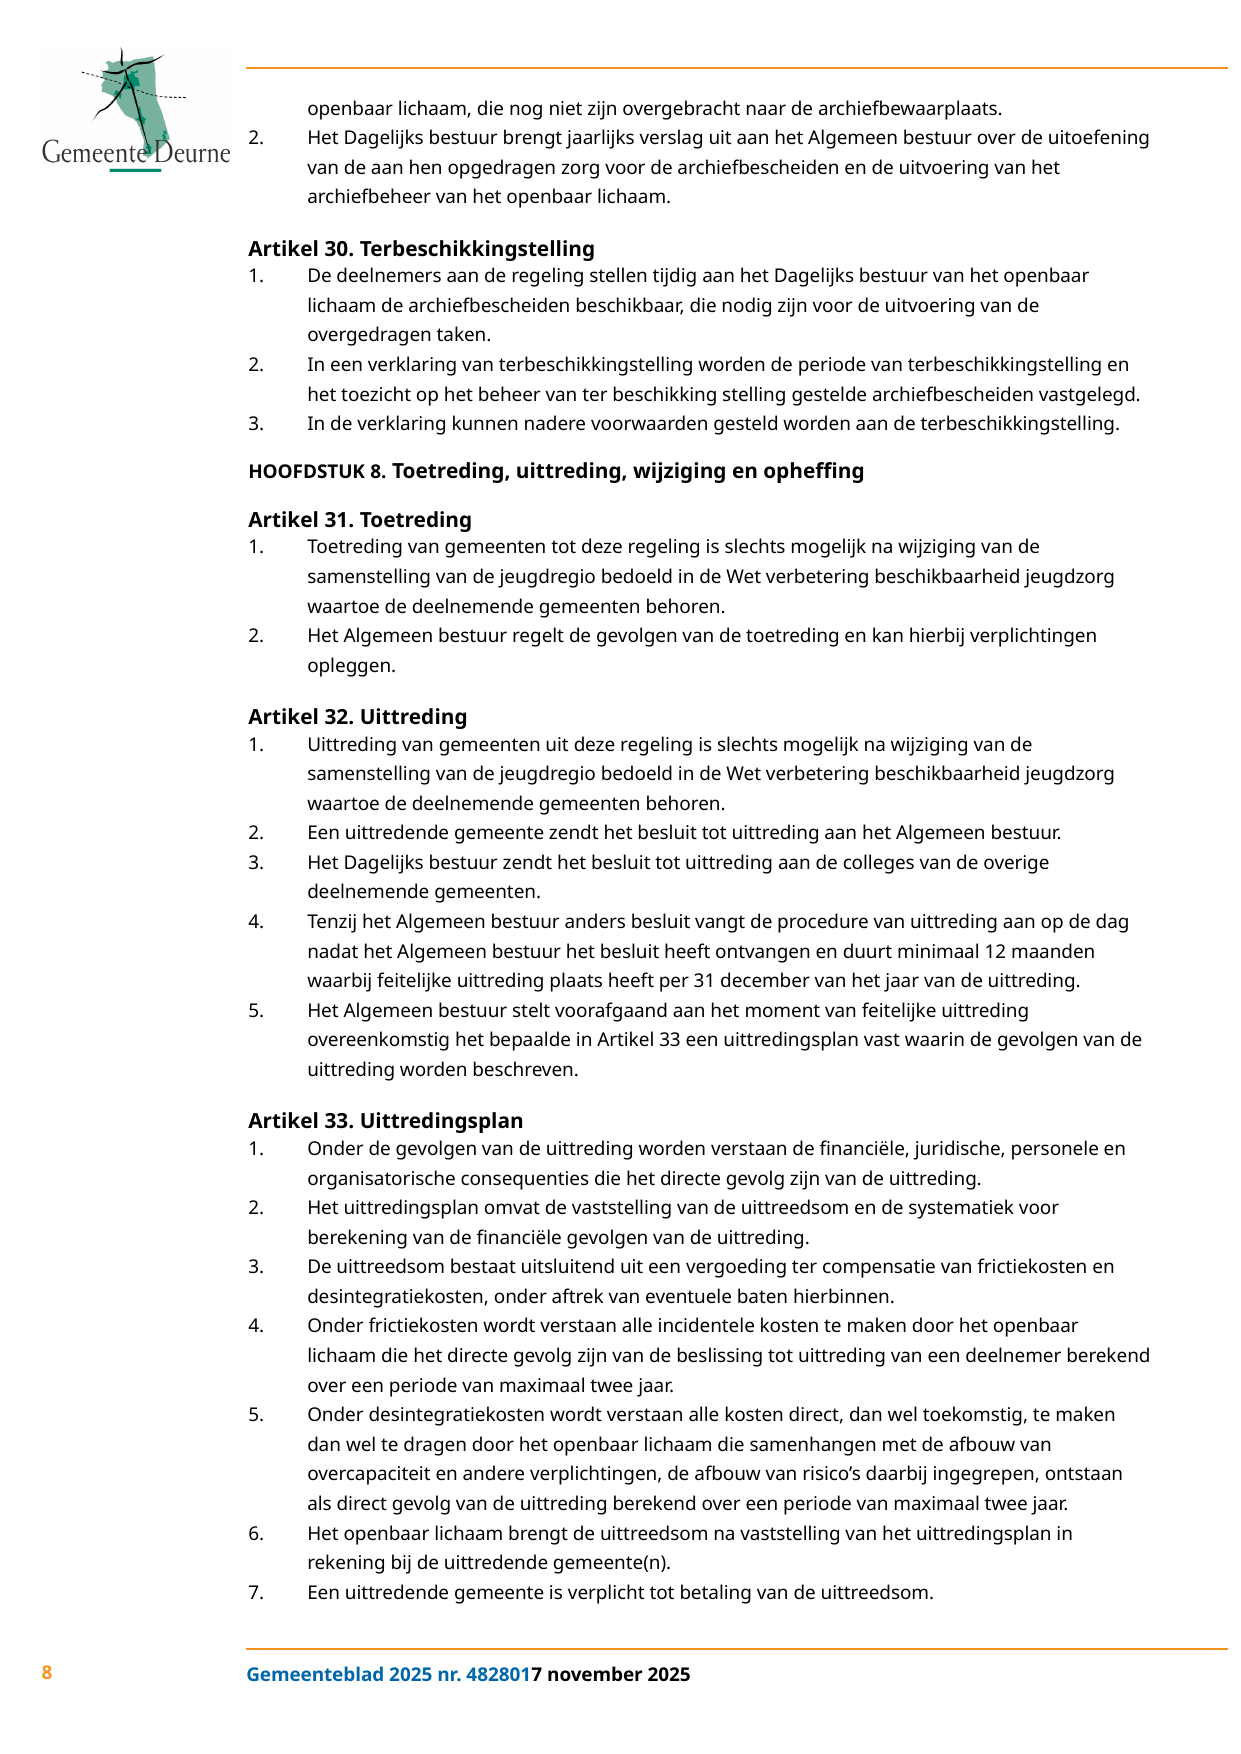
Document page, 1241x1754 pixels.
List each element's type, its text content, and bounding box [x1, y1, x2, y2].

list Onder de gevolgen van de uittreding worden verstaan de financiële, juridische, personele en organisatorische consequenties die het directe gevolg zijn van de uittreding. [248, 1135, 1152, 1190]
list Onder frictiekosten wordt verstaan alle incidentele kosten te maken door het openbaar lichaam die het directe gevolg zijn van de beslissing tot uittreding van een deelnemer berekend over een periode van maximaal twee jaar. [248, 1313, 1152, 1397]
list openbaar lichaam, die nog niet zijn overgebracht naar de archiefbewaarplaats. [248, 95, 1152, 121]
picture [41, 47, 231, 172]
list Onder desintegratiekosten wordt verstaan alle kosten direct, dan wel toekomstig, te maken dan wel te dragen door het openbaar lichaam die samenhangen met de afbouw van overcapaciteit en andere verplichtingen, de afbouw van risico’s daarbij ingegrepen, ontstaan als direct gevolg van de uittreding berekend over een periode van maximaal twee jaar. [248, 1401, 1152, 1516]
list Tenzij het Algemeen bestuur anders besluit vangt de procedure van uittreding aan op de dag nadat het Algemeen bestuur het besluit heeft ontvangen en duurt minimaal 12 maanden waarbij feitelijke uittreding plaats heeft per 31 december van het jaar van de uittreding. [248, 908, 1152, 993]
list De uittreedsom bestaat uitsluitend uit een vergoeding ter compensatie van frictiekosten en desintegratiekosten, onder aftrek van eventuele baten hierbinnen. [248, 1253, 1152, 1309]
list In de verklaring kunnen nadere voorwaarden gesteld worden aan de terbeschikkingstelling. [248, 410, 1152, 436]
list Uittreding van gemeenten uit deze regeling is slechts mogelijk na wijziging van de samenstelling van de jeugdregio bedoeld in de Wet verbetering beschikbaarheid jeugdzorg waartoe de deelnemende gemeenten behoren. [248, 731, 1152, 816]
list Het Algemeen bestuur stelt voorafgaand aan het moment van feitelijke uittreding overeenkomstig het bepaalde in Artikel 33 een uittredingsplan vast waarin de gevolgen van de uittreding worden beschreven. [248, 997, 1152, 1082]
text HOOFDSTUK 8. Toetreding, uittreding, wijziging en opheffing [248, 456, 1152, 484]
list Een uittredende gemeente zendt het besluit tot uittreding aan het Algemeen bestuur. [248, 819, 1152, 845]
list Het Dagelijks bestuur brengt jaarlijks verslag uit aan het Algemeen bestuur over de uitoefening van de aan hen opgedragen zorg voor de archiefbescheiden en de uitvoering van het archiefbeheer van het openbaar lichaam. [248, 124, 1152, 209]
list Een uittredende gemeente is verplicht tot betaling van de uittreedsom. [248, 1579, 1152, 1604]
text Artikel 33. Uittredingsplan [248, 1107, 1152, 1135]
list Het uittredingsplan omvat de vaststelling van de uittreedsom en de systematiek voor berekening van de financiële gevolgen van de uittreding. [248, 1194, 1152, 1249]
text Artikel 30. Terbeschikkingstelling [248, 234, 1152, 262]
text Artikel 32. Uittreding [248, 702, 1152, 731]
list Toetreding van gemeenten tot deze regeling is slechts mogelijk na wijziging van de samenstelling van de jeugdregio bedoeld in de Wet verbetering beschikbaarheid jeugdzorg waartoe de deelnemende gemeenten behoren. [248, 534, 1152, 618]
list Het openbaar lichaam brengt de uittreedsom na vaststelling van het uittredingsplan in rekening bij de uittredende gemeente(n). [248, 1520, 1152, 1575]
list In een verklaring van terbeschikkingstelling worden de periode van terbeschikkingstelling en het toezicht op het beheer van ter beschikking stelling gestelde archiefbescheiden vastgelegd. [248, 351, 1152, 406]
text Artikel 31. Toetreding [248, 505, 1152, 534]
list De deelnemers aan de regeling stellen tijdig aan het Dagelijks bestuur van het openbaar lichaam de archiefbescheiden beschikbaar, die nodig zijn voor de uitvoering van de overgedragen taken. [248, 262, 1152, 347]
list Het Dagelijks bestuur zendt het besluit tot uittreding aan de colleges van de overige deelnemende gemeenten. [248, 849, 1152, 904]
list Het Algemeen bestuur regelt de gevolgen van de toetreding en kan hierbij verplichtingen opleggen. [248, 622, 1152, 678]
